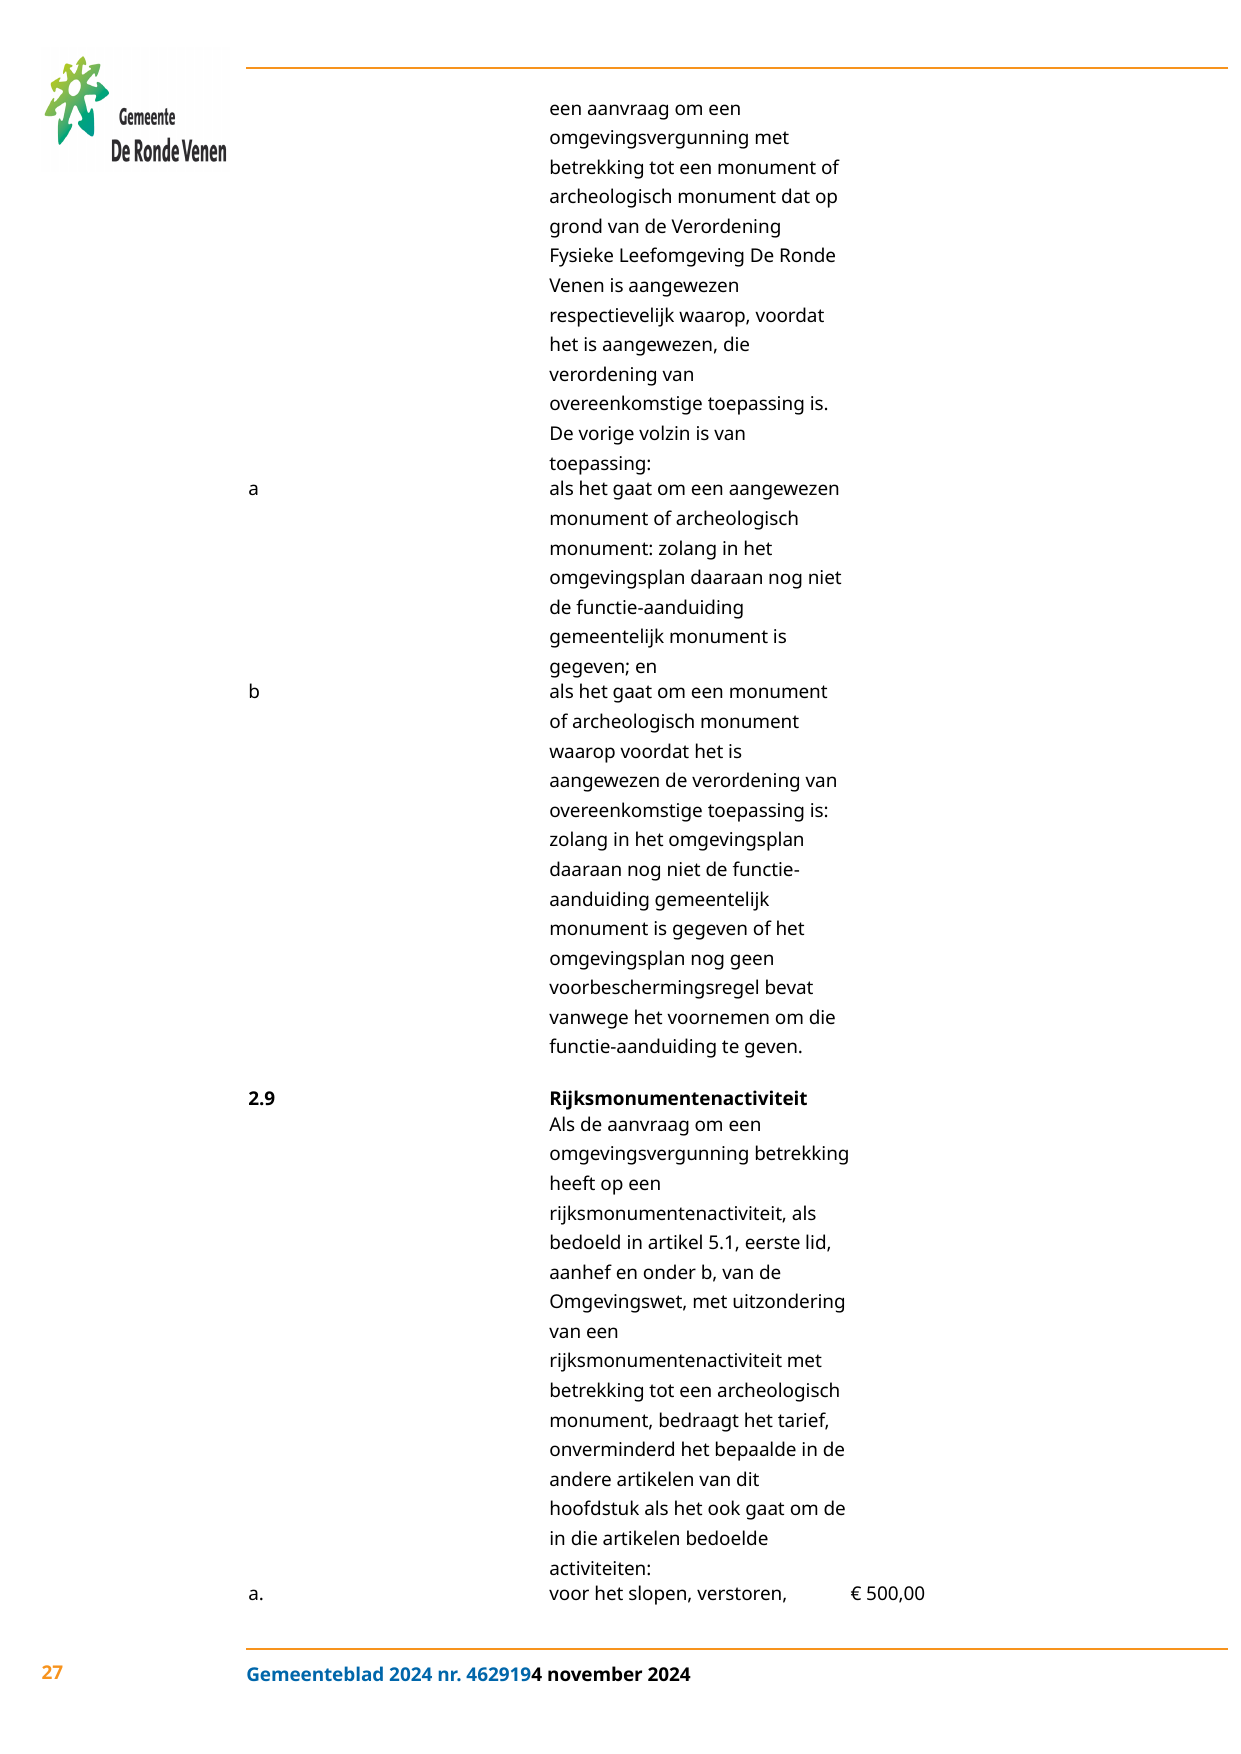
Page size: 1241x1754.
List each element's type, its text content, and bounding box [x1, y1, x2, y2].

table_cell € 500,00 [850, 1580, 1152, 1606]
table_cell [248, 95, 549, 476]
table_cell 2.9 [248, 1085, 549, 1111]
table_cell [850, 476, 1152, 679]
table_cell b [248, 679, 549, 1059]
table_cell [850, 1111, 1152, 1580]
picture [41, 47, 231, 172]
table_cell [850, 679, 1152, 1059]
table_cell [549, 1060, 850, 1085]
table_cell Als de aanvraag om een omgevingsvergunning betrekking heeft op een rijksmonumentenactiviteit, als bedoeld in artikel 5.1, eerste lid, aanhef en onder b, van de Omgevingswet, met uitzondering van een rijksmonumentenactiviteit met betrekking tot een archeologisch monument, bedraagt het tarief, onverminderd het bepaalde in de andere artikelen van dit hoofdstuk als het ook gaat om de in die artikelen bedoelde activiteiten: [549, 1111, 850, 1580]
table_cell [850, 1085, 1152, 1111]
table_cell [850, 1060, 1152, 1085]
table_cell a. [248, 1580, 549, 1606]
table_cell als het gaat om een aangewezen monument of archeologisch monument: zolang in het omgevingsplan daaraan nog niet de functie-aanduiding gemeentelijk monument is gegeven; en [549, 476, 850, 679]
table_cell [248, 1111, 549, 1580]
table_cell als het gaat om een monument of archeologisch monument waarop voordat het is aangewezen de verordening van overeenkomstige toepassing is: zolang in het omgevingsplan daaraan nog niet de functie-aanduiding gemeentelijk monument is gegeven of het omgevingsplan nog geen voorbeschermingsregel bevat vanwege het voornemen om die functie-aanduiding te geven. [549, 679, 850, 1059]
table_cell voor het slopen, verstoren, [549, 1580, 850, 1606]
table_cell Rijksmonumentenactiviteit [549, 1085, 850, 1111]
table_cell [248, 1060, 549, 1085]
table_cell een aanvraag om een omgevingsvergunning met betrekking tot een monument of archeologisch monument dat op grond van de Verordening Fysieke Leefomgeving De Ronde Venen is aangewezen respectievelijk waarop, voordat het is aangewezen, die verordening van overeenkomstige toepassing is. De vorige volzin is van toepassing: [549, 95, 850, 476]
table_cell [850, 95, 1152, 476]
table_cell a [248, 476, 549, 679]
